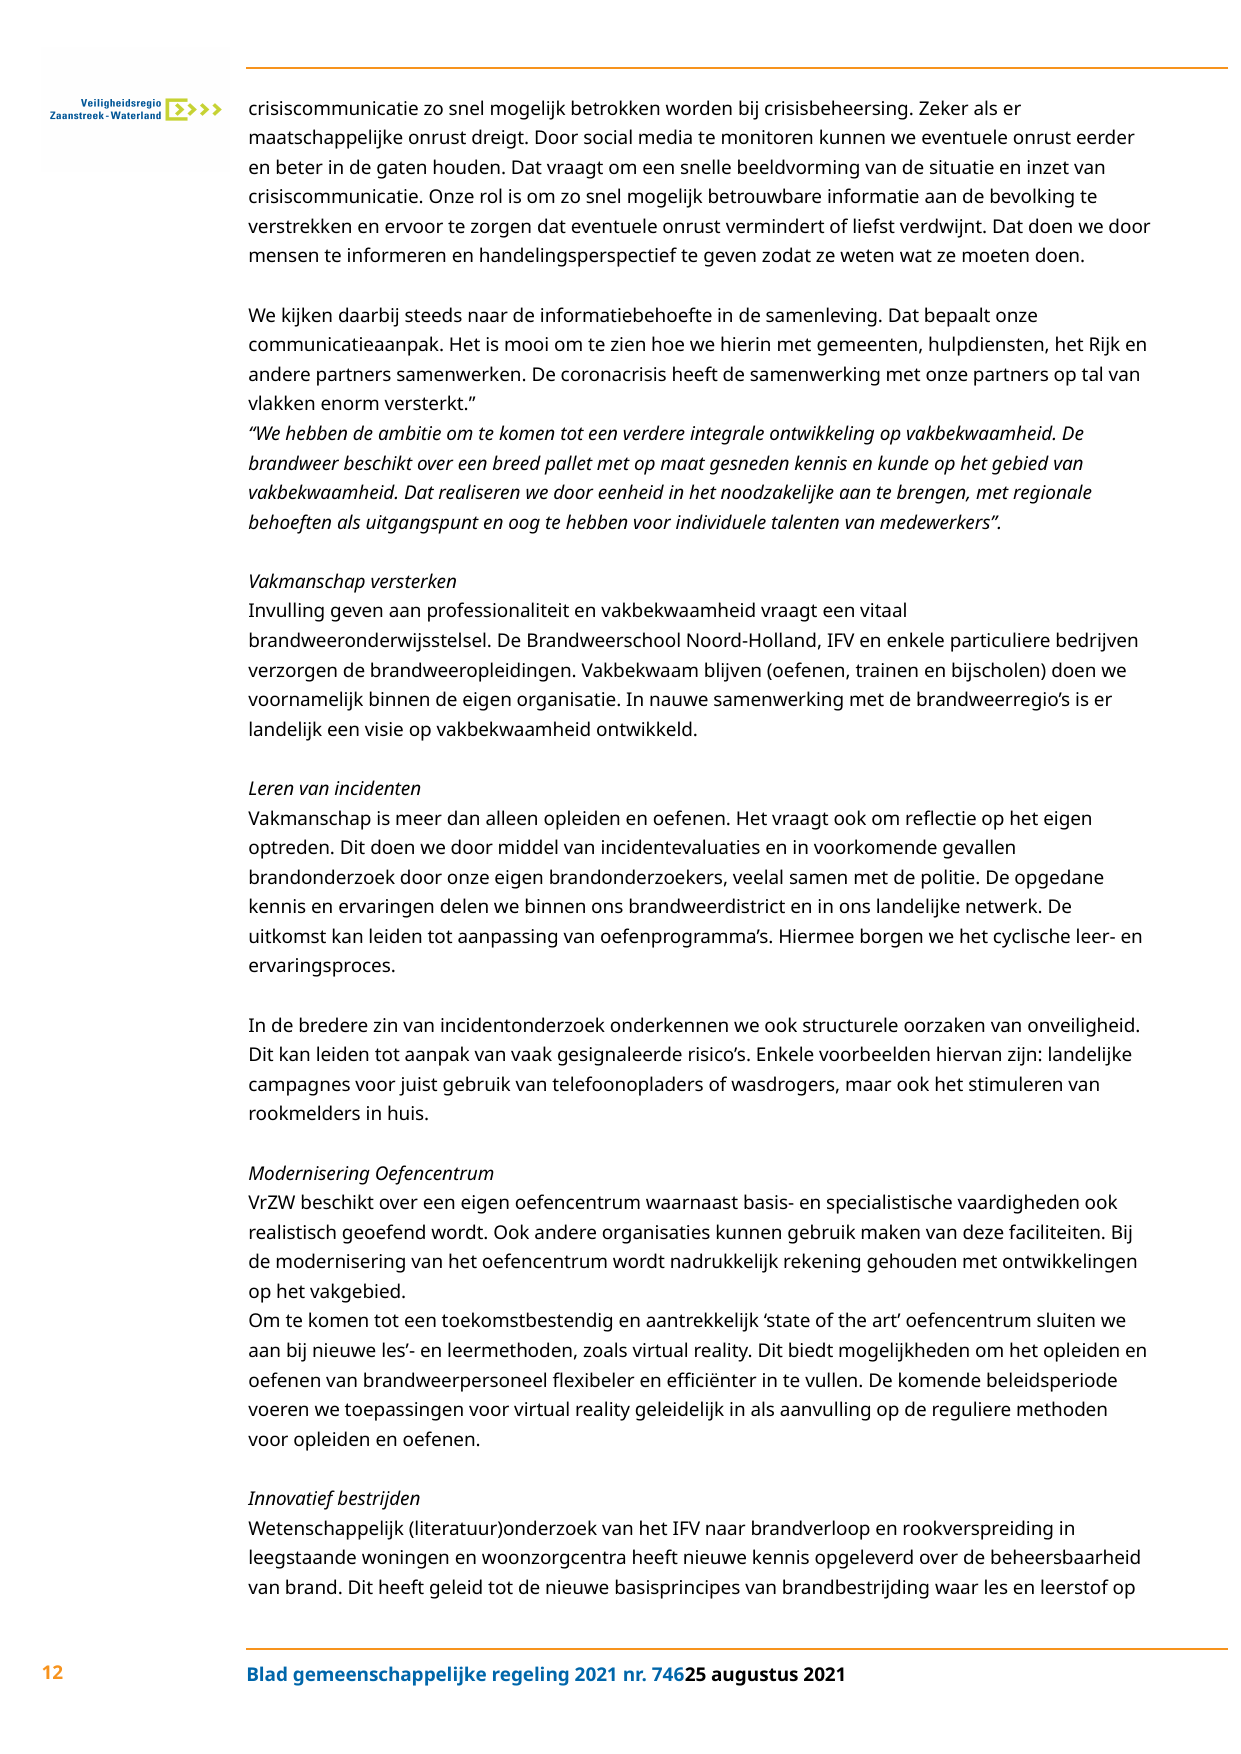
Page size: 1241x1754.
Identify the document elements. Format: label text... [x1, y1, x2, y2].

text VrZW beschikt over een eigen oefencentrum waarnaast basis- en specialistische vaardigheden ook realistisch geoefend wordt. Ook andere organisaties kunnen gebruik maken van deze faciliteiten. Bij de modernisering van het oefencentrum wordt nadrukkelijk rekening gehouden met ontwikkelingen op het vakgebied. [248, 1189, 1152, 1304]
text Wetenschappelijk (literatuur)onderzoek van het IFV naar brandverloop en rookverspreiding in leegstaande woningen en woonzorgcentra heeft nieuwe kennis opgeleverd over de beheersbaarheid van brand. Dit heeft geleid tot de nieuwe basisprincipes van brandbestrijding waar les en leerstof op [248, 1515, 1152, 1600]
text Modernisering Oefencentrum [248, 1160, 1152, 1186]
text We kijken daarbij steeds naar de informatiebehoefte in de samenleving. Dat bepaalt onze communicatieaanpak. Het is mooi om te zien hoe we hierin met gemeenten, hulpdiensten, het Rijk en andere partners samenwerken. De coronacrisis heeft de samenwerking met onze partners op tal van vlakken enorm versterkt.” [248, 302, 1152, 416]
text Vakmanschap is meer dan alleen opleiden en oefenen. Het vraagt ook om reflectie op het eigen optreden. Dit doen we door middel van incidentevaluaties en in voorkomende gevallen brandonderzoek door onze eigen brandonderzoekers, veelal samen met de politie. De opgedane kennis en ervaringen delen we binnen ons brandweerdistrict en in ons landelijke netwerk. De uitkomst kan leiden tot aanpassing van oefenprogramma’s. Hiermee borgen we het cyclische leer- en ervaringsproces. [248, 805, 1152, 978]
text Om te komen tot een toekomstbestendig en aantrekkelijk ‘state of the art’ oefencentrum sluiten we aan bij nieuwe les’- en leermethoden, zoals virtual reality. Dit biedt mogelijkheden om het opleiden en oefenen van brandweerpersoneel flexibeler en efficiënter in te vullen. De komende beleidsperiode voeren we toepassingen voor virtual reality geleidelijk in als aanvulling op de reguliere methoden voor opleiden en oefenen. [248, 1308, 1152, 1452]
text “We hebben de ambitie om te komen tot een verdere integrale ontwikkeling op vakbekwaamheid. De brandweer beschikt over een breed pallet met op maat gesneden kennis en kunde op het gebied van vakbekwaamheid. Dat realiseren we door eenheid in het noodzakelijke aan te brengen, met regionale behoeften als uitgangspunt en oog te hebben voor individuele talenten van medewerkers”. [248, 420, 1152, 535]
text Leren van incidenten [248, 775, 1152, 801]
text Invulling geven aan professionaliteit en vakbekwaamheid vraagt een vitaal brandweeronderwijsstelsel. De Brandweerschool Noord-Holland, IFV en enkele particuliere bedrijven verzorgen de brandweeropleidingen. Vakbekwaam blijven (oefenen, trainen en bijscholen) doen we voornamelijk binnen de eigen organisatie. In nauwe samenwerking met de brandweerregio’s is er landelijk een visie op vakbekwaamheid ontwikkeld. [248, 598, 1152, 742]
text In de bredere zin van incidentonderzoek onderkennen we ook structurele oorzaken van onveiligheid. Dit kan leiden tot aanpak van vaak gesignaleerde risico’s. Enkele voorbeelden hiervan zijn: landelijke campagnes voor juist gebruik van telefoonopladers of wasdrogers, maar ook het stimuleren van rookmelders in huis. [248, 1012, 1152, 1126]
text Innovatief bestrijden [248, 1485, 1152, 1511]
text crisiscommunicatie zo snel mogelijk betrokken worden bij crisisbeheersing. Zeker als er maatschappelijke onrust dreigt. Door social media te monitoren kunnen we eventuele onrust eerder en beter in de gaten houden. Dat vraagt om een snelle beeldvorming van de situatie en inzet van crisiscommunicatie. Onze rol is om zo snel mogelijk betrouwbare informatie aan de bevolking te verstrekken en ervoor te zorgen dat eventuele onrust vermindert of liefst verdwijnt. Dat doen we door mensen te informeren en handelingsperspectief te geven zodat ze weten wat ze moeten doen. [248, 95, 1152, 268]
text Vakmanschap versterken [248, 568, 1152, 594]
picture [41, 47, 231, 172]
